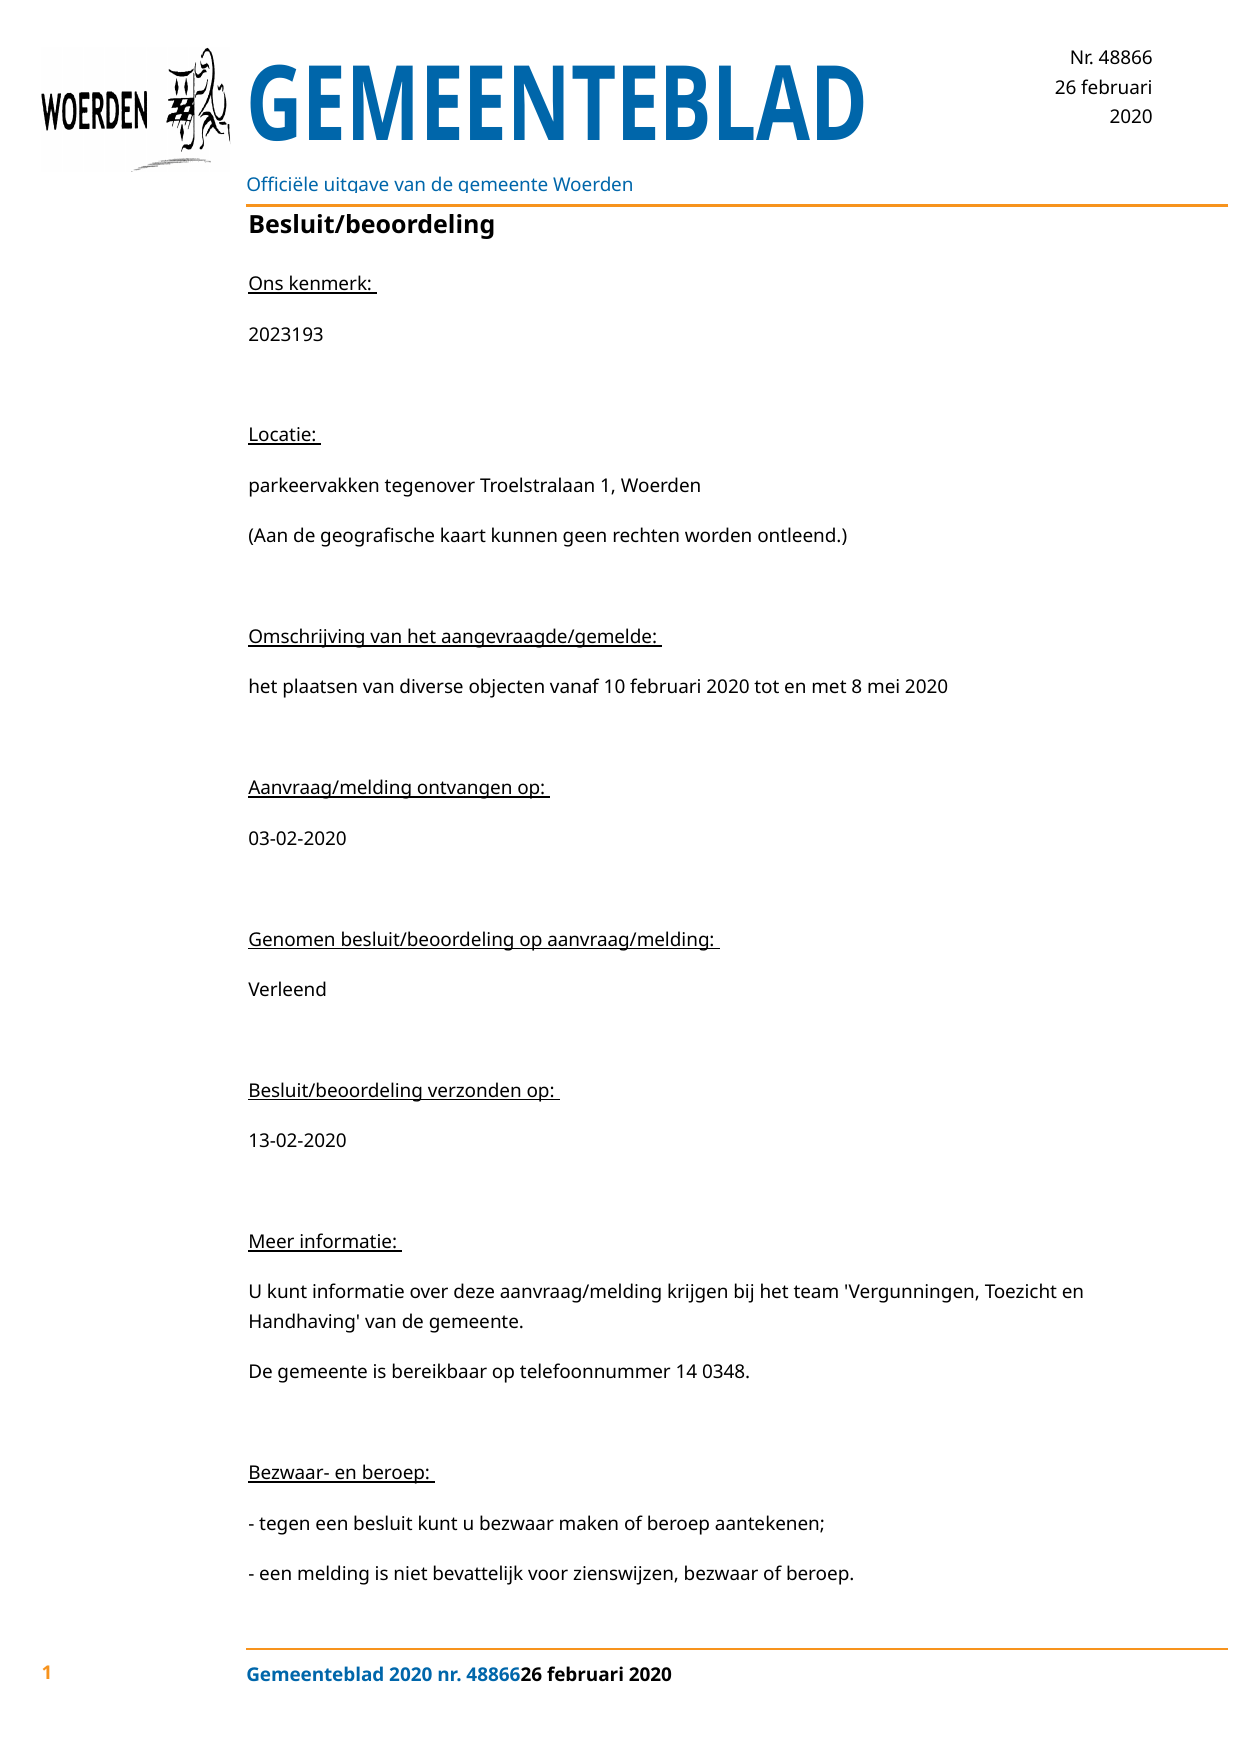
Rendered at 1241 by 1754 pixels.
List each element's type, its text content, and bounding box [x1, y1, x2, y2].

text Verleend [248, 976, 1152, 1002]
text Meer informatie: [248, 1228, 1152, 1254]
text Bezwaar- en beroep: [248, 1459, 1152, 1485]
text Omschrijving van het aangevraagde/gemelde: [248, 623, 1152, 649]
picture [41, 47, 231, 172]
text 2023193 [248, 321, 1152, 346]
text Besluit/beoordeling [248, 207, 1152, 241]
text De gemeente is bereikbaar op telefoonnummer 14 0348. [248, 1359, 1152, 1384]
text U kunt informatie over deze aanvraag/melding krijgen bij het team 'Vergunningen, Toezicht en Handhaving' van de gemeente. [248, 1279, 1152, 1334]
text het plaatsen van diverse objecten vanaf 10 februari 2020 tot en met 8 mei 2020 [248, 674, 1152, 699]
text Locatie: [248, 422, 1152, 447]
text Ons kenmerk: [248, 270, 1152, 296]
text Genomen besluit/beoordeling op aanvraag/melding: [248, 926, 1152, 951]
text Besluit/beoordeling verzonden op: [248, 1077, 1152, 1103]
text Aanvraag/melding ontvangen op: [248, 774, 1152, 800]
text 13-02-2020 [248, 1127, 1152, 1153]
text parkeervakken tegenover Troelstralaan 1, Woerden [248, 472, 1152, 498]
text - tegen een besluit kunt u bezwaar maken of beroep aantekenen; [248, 1510, 1152, 1536]
text (Aan de geografische kaart kunnen geen rechten worden ontleend.) [248, 522, 1152, 548]
text 03-02-2020 [248, 825, 1152, 851]
text - een melding is niet bevattelijk voor zienswijzen, bezwaar of beroep. [248, 1560, 1152, 1586]
